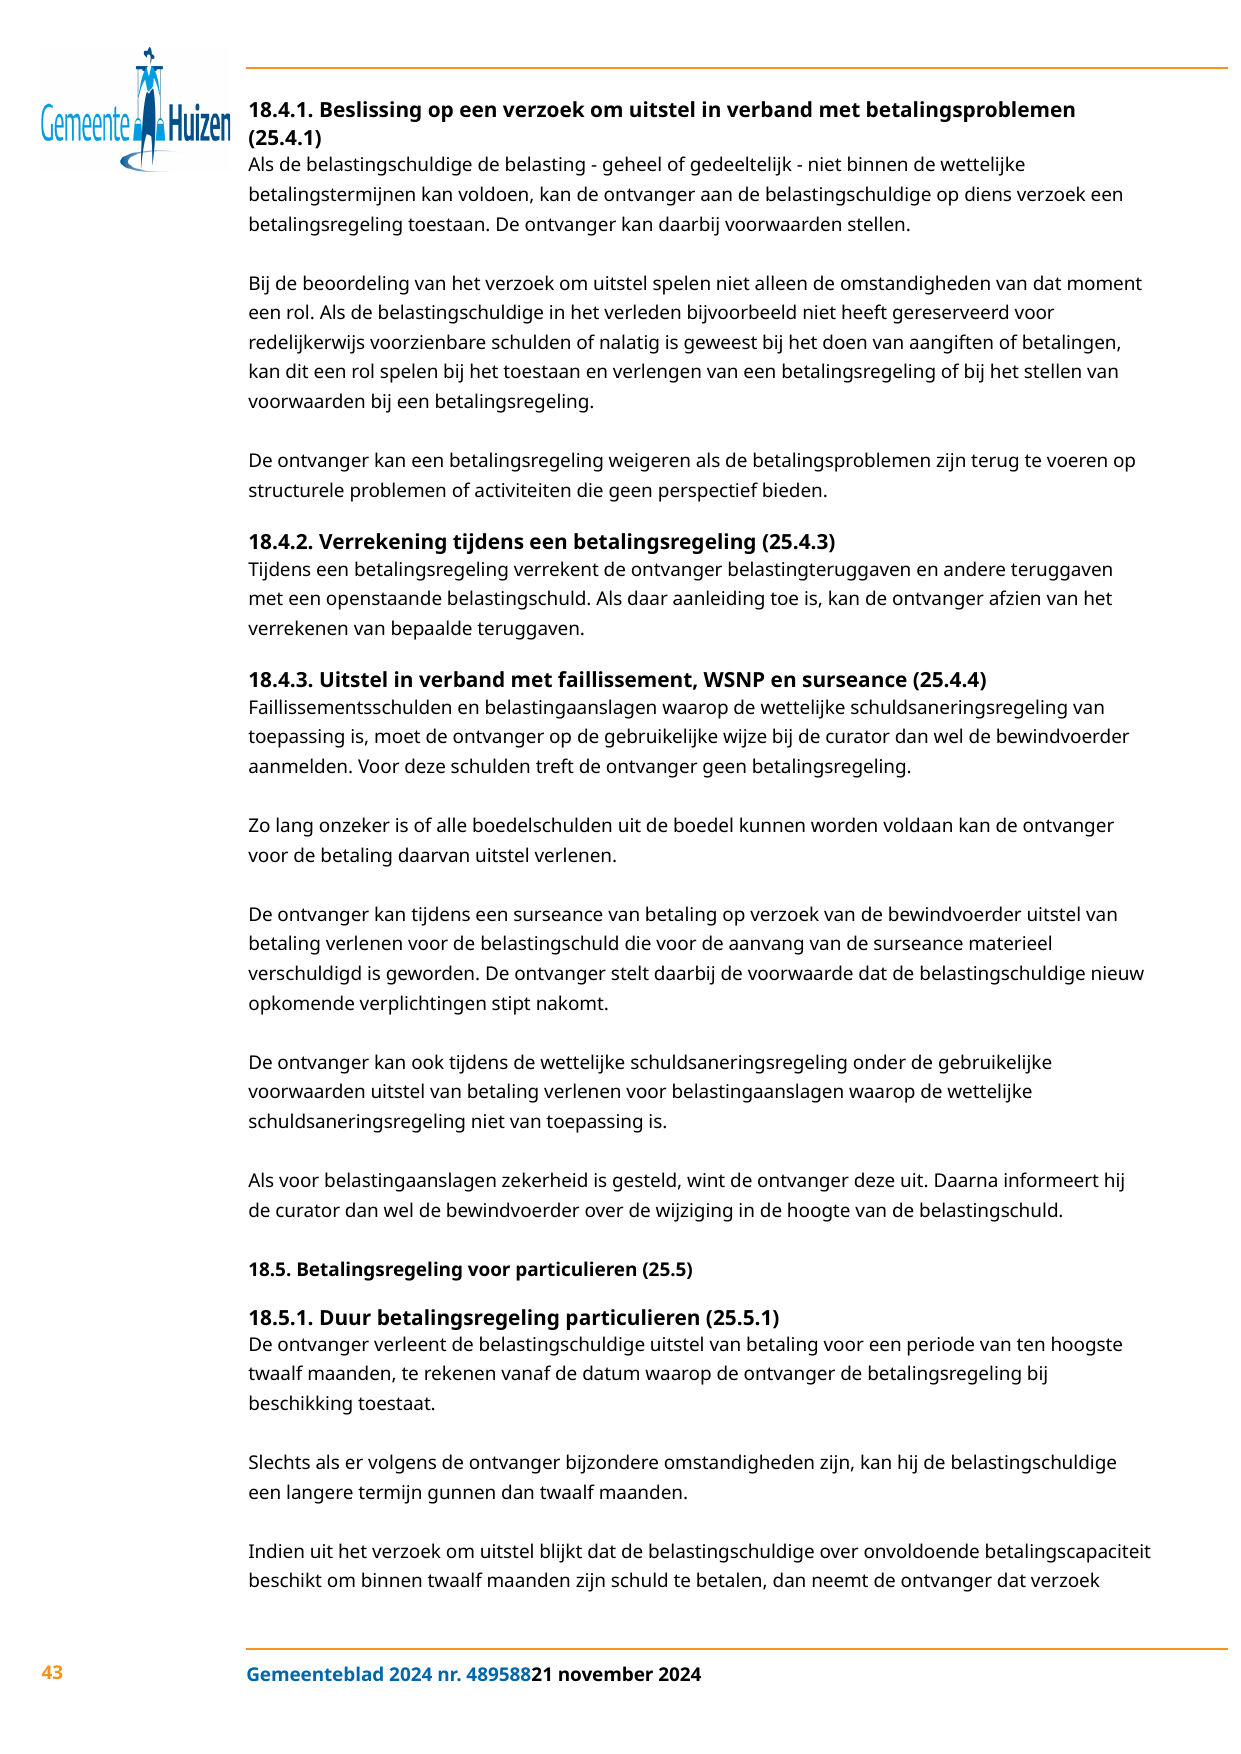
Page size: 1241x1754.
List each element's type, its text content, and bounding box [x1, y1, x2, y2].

text Zo lang onzeker is of alle boedelschulden uit de boedel kunnen worden voldaan kan de ontvanger voor de betaling daarvan uitstel verlenen. [248, 812, 1152, 868]
text De ontvanger verleent de belastingschuldige uitstel van betaling voor een periode van ten hoogste twaalf maanden, te rekenen vanaf de datum waarop de ontvanger de betalingsregeling bij beschikking toestaat. [248, 1331, 1152, 1416]
picture [41, 47, 231, 172]
text Indien uit het verzoek om uitstel blijkt dat de belastingschuldige over onvoldoende betalingscapaciteit beschikt om binnen twaalf maanden zijn schuld te betalen, dan neemt de ontvanger dat verzoek [248, 1538, 1152, 1593]
text Als de belastingschuldige de belasting - geheel of gedeeltelijk - niet binnen de wettelijke betalingstermijnen kan voldoen, kan de ontvanger aan de belastingschuldige op diens verzoek een betalingsregeling toestaan. De ontvanger kan daarbij voorwaarden stellen. [248, 152, 1152, 237]
text Bij de beoordeling van het verzoek om uitstel spelen niet alleen de omstandigheden van dat moment een rol. Als de belastingschuldige in het verleden bijvoorbeeld niet heeft gereserveerd voor redelijkerwijs voorzienbare schulden of nalatig is geweest bij het doen van aangiften of betalingen, kan dit een rol spelen bij het toestaan en verlengen van een betalingsregeling of bij het stellen van voorwaarden bij een betalingsregeling. [248, 270, 1152, 414]
text Faillissementsschulden en belastingaanslagen waarop de wettelijke schuldsaneringsregeling van toepassing is, moet de ontvanger op de gebruikelijke wijze bij de curator dan wel de bewindvoerder aanmelden. Voor deze schulden treft de ontvanger geen betalingsregeling. [248, 694, 1152, 779]
text Tijdens een betalingsregeling verrekent de ontvanger belastingteruggaven en andere teruggaven met een openstaande belastingschuld. Als daar aanleiding toe is, kan de ontvanger afzien van het verrekenen van bepaalde teruggaven. [248, 556, 1152, 641]
text 18.4.1. Beslissing op een verzoek om uitstel in verband met betalingsproblemen (25.4.1) [248, 95, 1152, 152]
text De ontvanger kan tijdens een surseance van betaling op verzoek van de bewindvoerder uitstel van betaling verlenen voor de belastingschuld die voor de aanvang van de surseance materieel verschuldigd is geworden. De ontvanger stelt daarbij de voorwaarde dat de belastingschuldige nieuw opkomende verplichtingen stipt nakomt. [248, 901, 1152, 1016]
text Slechts als er volgens de ontvanger bijzondere omstandigheden zijn, kan hij de belastingschuldige een langere termijn gunnen dan twaalf maanden. [248, 1449, 1152, 1505]
text 18.4.3. Uitstel in verband met faillissement, WSNP en surseance (25.4.4) [248, 666, 1152, 694]
text De ontvanger kan een betalingsregeling weigeren als de betalingsproblemen zijn terug te voeren op structurele problemen of activiteiten die geen perspectief bieden. [248, 447, 1152, 503]
text 18.5.1. Duur betalingsregeling particulieren (25.5.1) [248, 1303, 1152, 1331]
text 18.5. Betalingsregeling voor particulieren (25.5) [248, 1256, 1152, 1282]
text 18.4.2. Verrekening tijdens een betalingsregeling (25.4.3) [248, 527, 1152, 556]
text De ontvanger kan ook tijdens de wettelijke schuldsaneringsregeling onder de gebruikelijke voorwaarden uitstel van betaling verlenen voor belastingaanslagen waarop de wettelijke schuldsaneringsregeling niet van toepassing is. [248, 1049, 1152, 1134]
text Als voor belastingaanslagen zekerheid is gesteld, wint de ontvanger deze uit. Daarna informeert hij de curator dan wel de bewindvoerder over de wijziging in de hoogte van de belastingschuld. [248, 1167, 1152, 1223]
